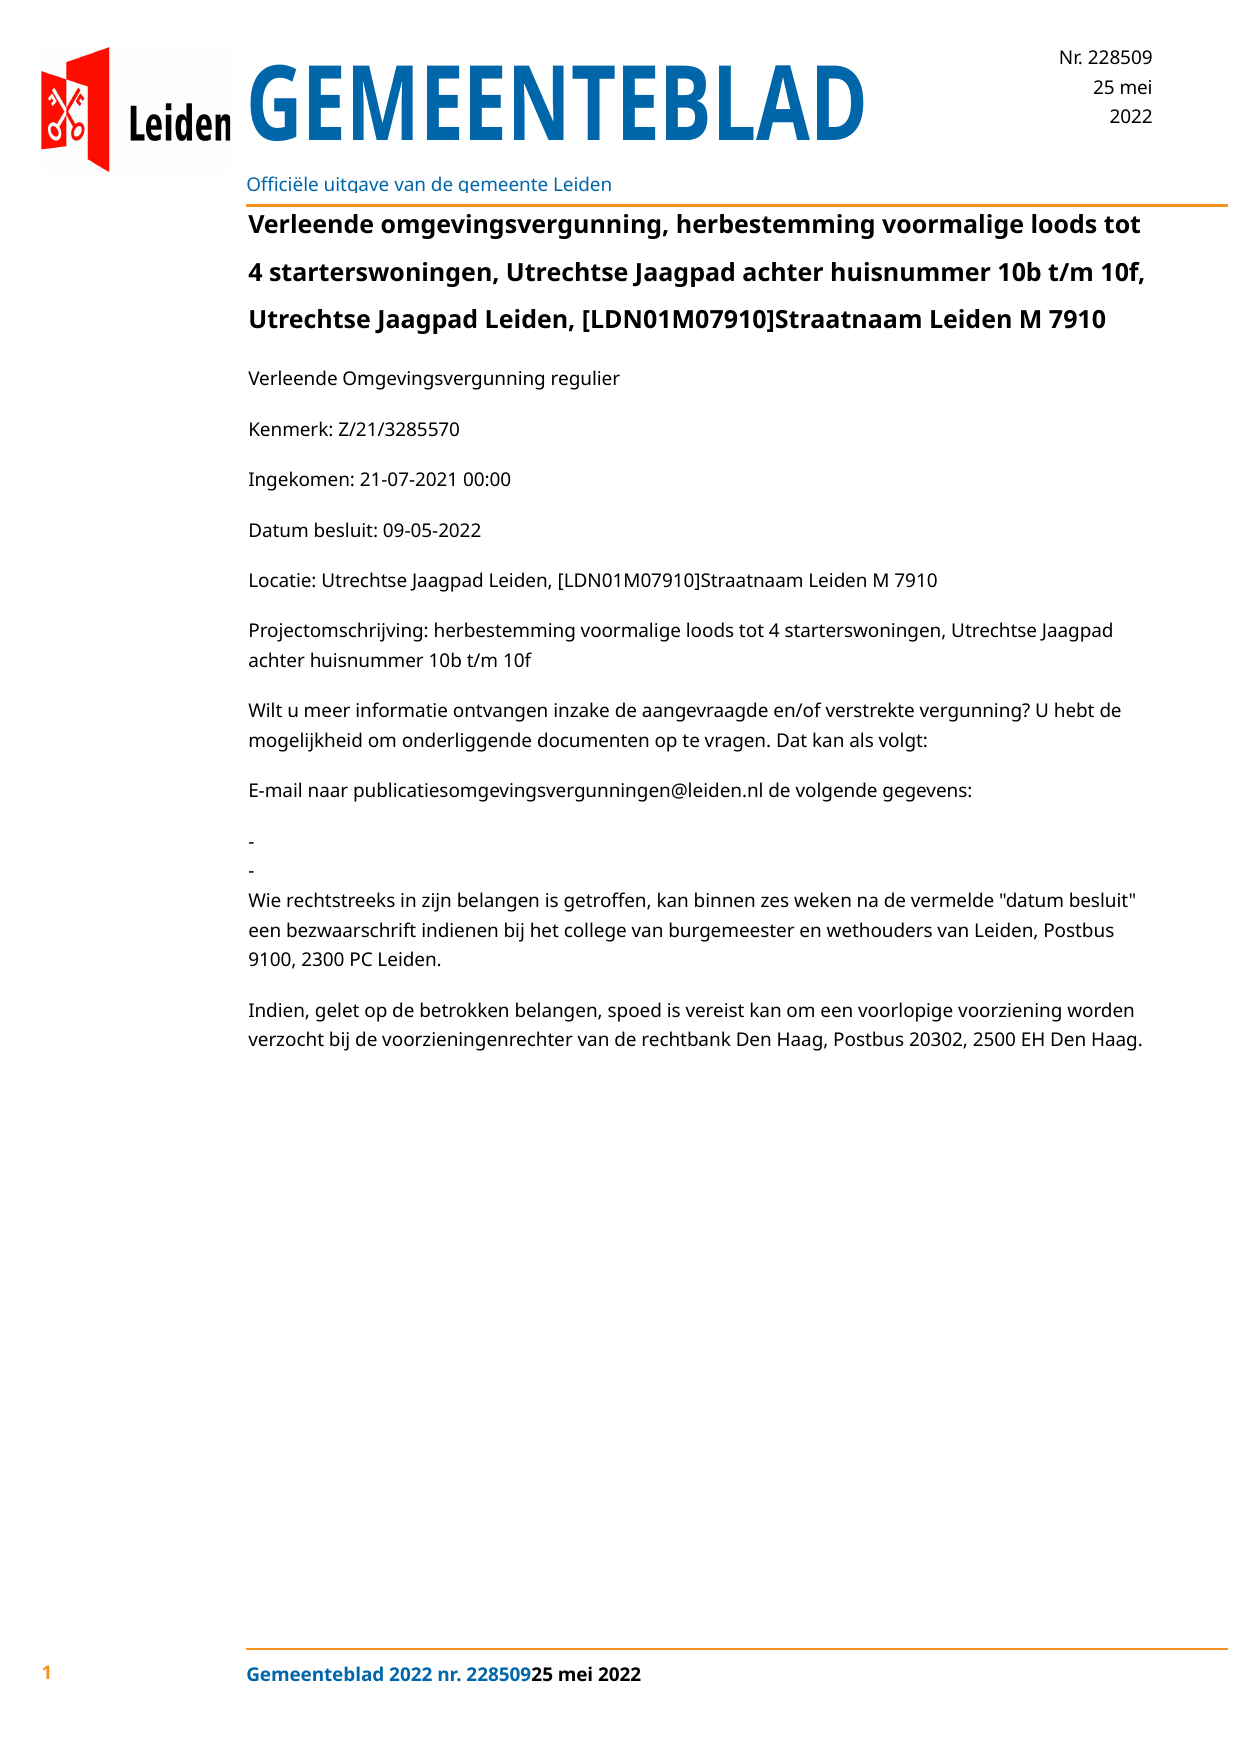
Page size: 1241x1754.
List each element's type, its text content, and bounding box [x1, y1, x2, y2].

text Datum besluit: 09-05-2022 [248, 517, 1152, 542]
text Locatie: Utrechtse Jaagpad Leiden, [LDN01M07910]Straatnaam Leiden M 7910 [248, 567, 1152, 593]
text Projectomschrijving: herbestemming voormalige loods tot 4 starterswoningen, Utrechtse Jaagpad achter huisnummer 10b t/m 10f [248, 618, 1152, 673]
text Verleende omgevingsvergunning, herbestemming voormalige loods tot 4 starterswoningen, Utrechtse Jaagpad achter huisnummer 10b t/m 10f, Utrechtse Jaagpad Leiden, [LDN01M07910]Straatnaam Leiden M 7910 [248, 207, 1152, 336]
text Verleende Omgevingsvergunning regulier [248, 366, 1152, 391]
text Ingekomen: 21-07-2021 00:00 [248, 466, 1152, 492]
text Kenmerk: Z/21/3285570 [248, 416, 1152, 442]
text E-mail naar publicatiesomgevingsvergunningen@leiden.nl de volgende gegevens: [248, 778, 1152, 803]
picture [41, 47, 231, 172]
text Wie rechtstreeks in zijn belangen is getroffen, kan binnen zes weken na de vermelde "datum besluit" een bezwaarschrift indienen bij het college van burgemeester en wethouders van Leiden, Postbus 9100, 2300 PC Leiden. [248, 887, 1152, 972]
text Indien, gelet op de betrokken belangen, spoed is vereist kan om een voorlopige voorziening worden verzocht bij de voorzieningenrechter van de rechtbank Den Haag, Postbus 20302, 2500 EH Den Haag. [248, 997, 1152, 1052]
text Wilt u meer informatie ontvangen inzake de aangevraagde en/of verstrekte vergunning? U hebt de mogelijkheid om onderliggende documenten op te vragen. Dat kan als volgt: [248, 698, 1152, 753]
